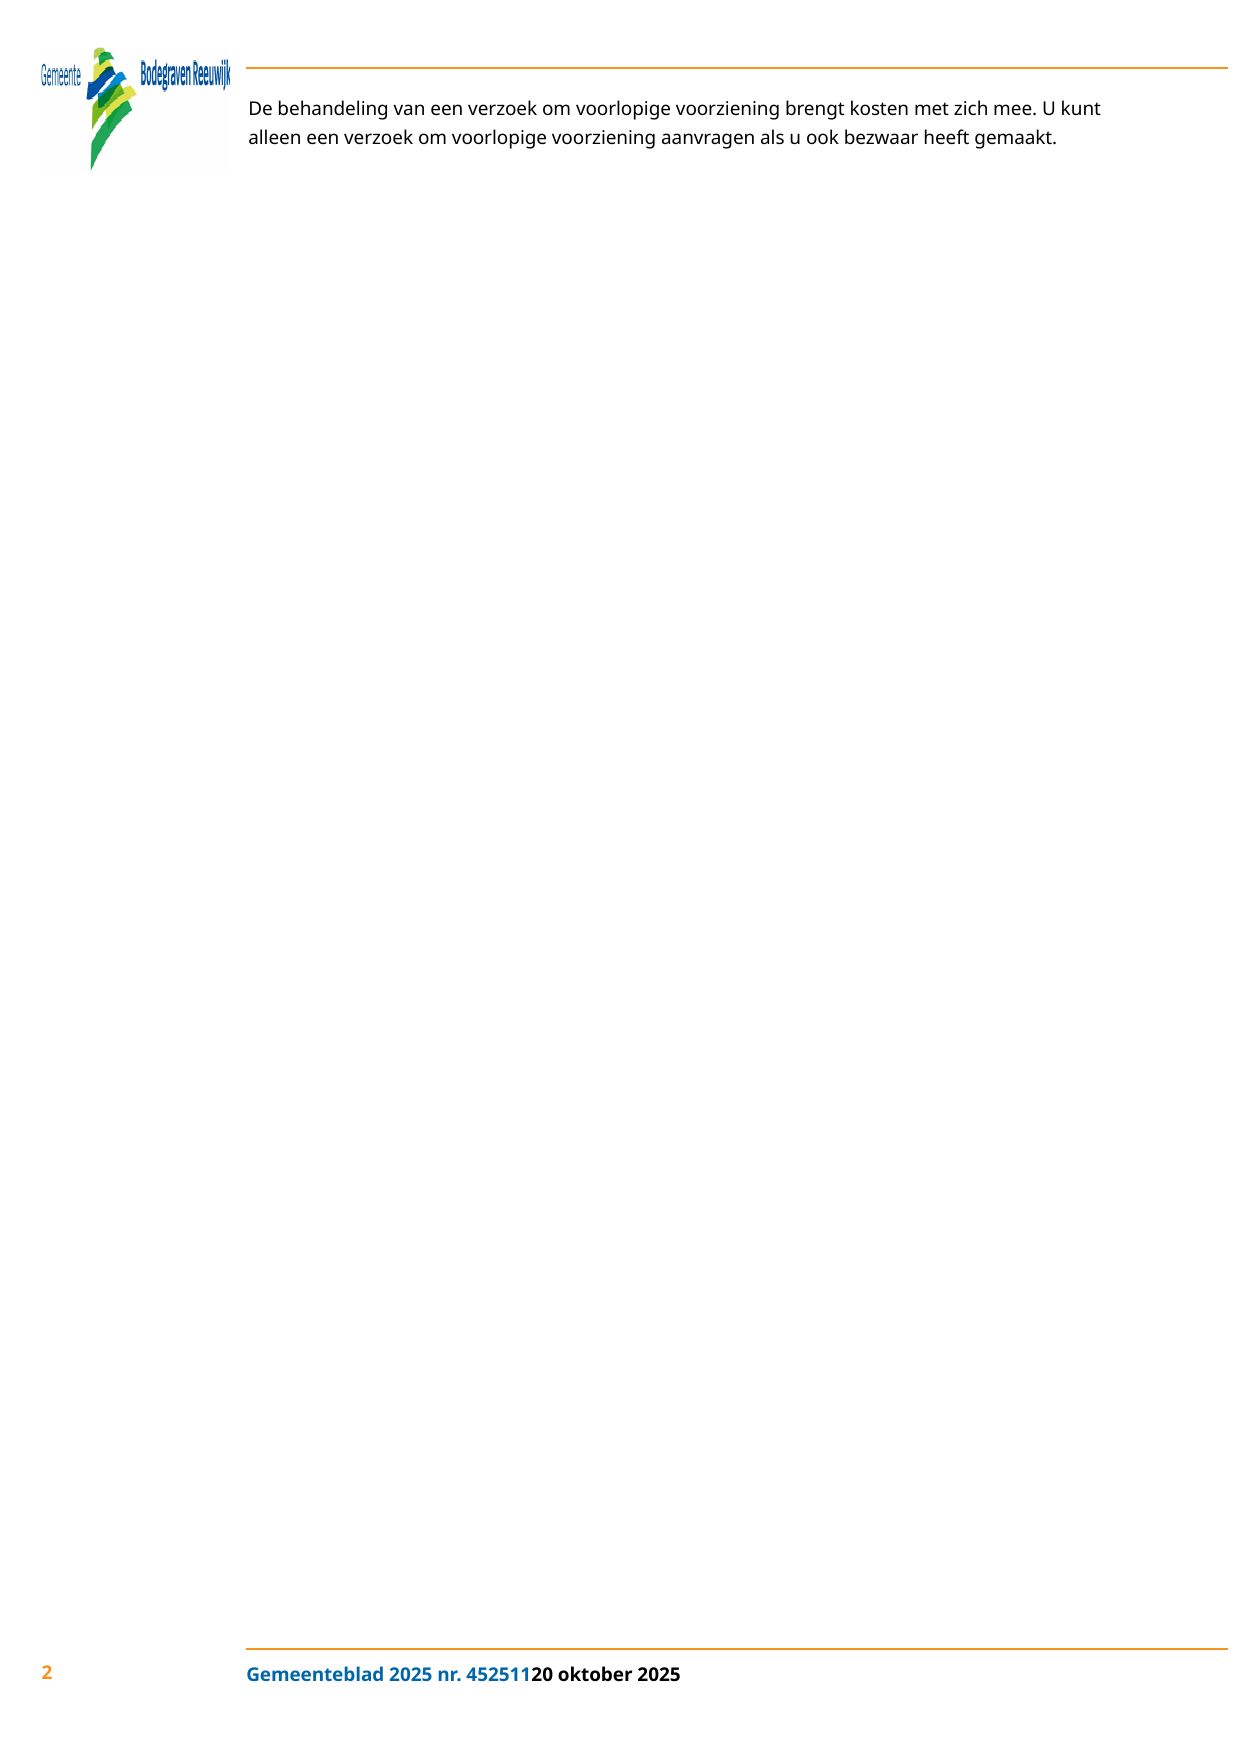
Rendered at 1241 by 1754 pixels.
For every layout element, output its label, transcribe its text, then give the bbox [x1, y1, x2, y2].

text De behandeling van een verzoek om voorlopige voorziening brengt kosten met zich mee. U kunt alleen een verzoek om voorlopige voorziening aanvragen als u ook bezwaar heeft gemaakt. [248, 95, 1152, 150]
picture [41, 47, 231, 172]
